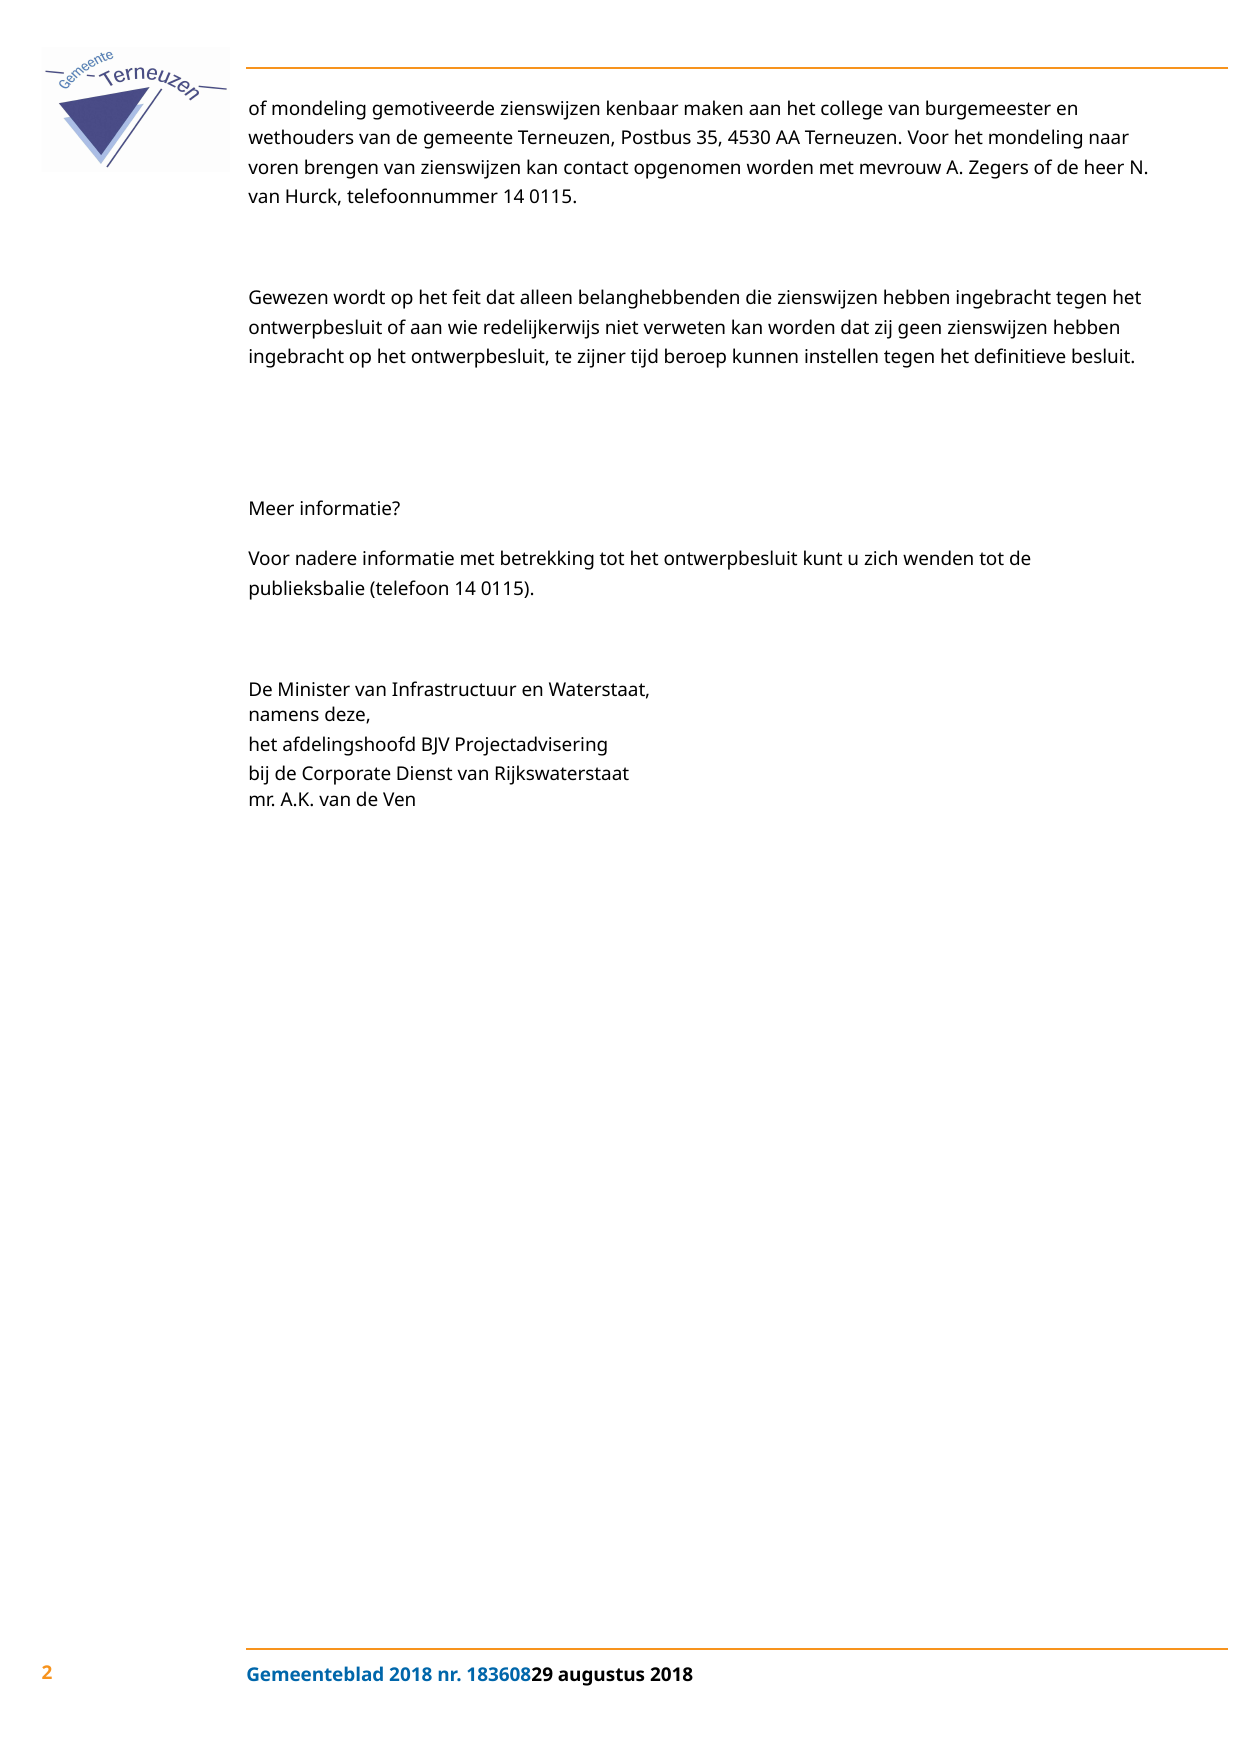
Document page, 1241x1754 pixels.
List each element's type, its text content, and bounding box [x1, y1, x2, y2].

table_cell mr. A.K. van de Ven [248, 786, 1152, 812]
picture [41, 47, 231, 172]
text Gewezen wordt op het feit dat alleen belanghebbenden die zienswijzen hebben ingebracht tegen het ontwerpbesluit of aan wie redelijkerwijs niet verweten kan worden dat zij geen zienswijzen hebben ingebracht op het ontwerpbesluit, te zijner tijd beroep kunnen instellen tegen het definitieve besluit. [248, 284, 1152, 369]
text Voor nadere informatie met betrekking tot het ontwerpbesluit kunt u zich wenden tot de publieksbalie (telefoon 14 0115). [248, 545, 1152, 601]
table_header De Minister van Infrastructuur en Waterstaat, [248, 676, 1152, 701]
table_cell namens deze, het afdelingshoofd BJV Projectadvisering bij de Corporate Dienst van Rijkswaterstaat [248, 701, 1152, 786]
text of mondeling gemotiveerde zienswijzen kenbaar maken aan het college van burgemeester en wethouders van de gemeente Terneuzen, Postbus 35, 4530 AA Terneuzen. Voor het mondeling naar voren brengen van zienswijzen kan contact opgenomen worden met mevrouw A. Zegers of de heer N. van Hurck, telefoonnummer 14 0115. [248, 95, 1152, 209]
text Meer informatie? [248, 495, 1152, 521]
